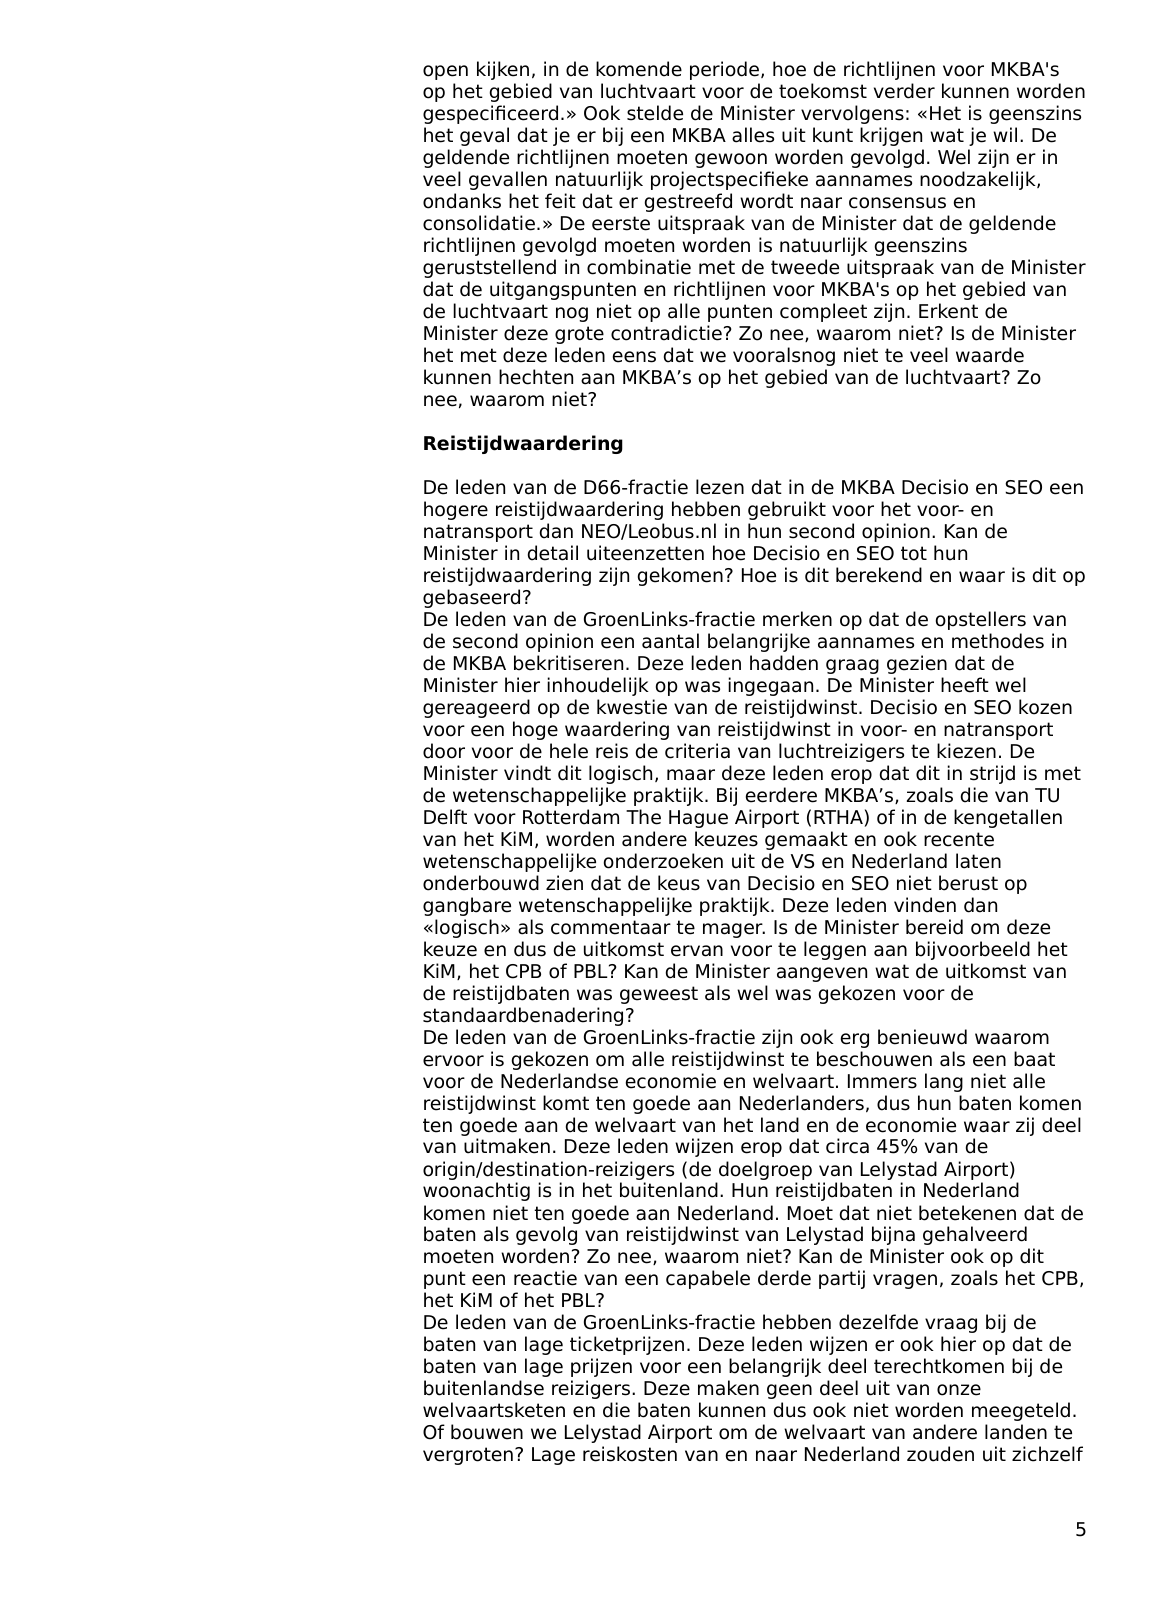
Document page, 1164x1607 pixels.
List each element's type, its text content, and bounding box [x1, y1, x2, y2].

subtitle Reistijdwaardering [422, 433, 1087, 455]
text De leden van de GroenLinks-fractie zijn ook erg benieuwd waarom ervoor is gekozen om alle reistijdwinst te beschouwen als een baat voor de Nederlandse economie en welvaart. Immers lang niet alle reistijdwinst komt ten goede aan Nederlanders, dus hun baten komen ten goede aan de welvaart van het land en de economie waar zij deel van uitmaken. Deze leden wijzen erop dat circa 45% van de origin/destination-reizigers (de doelgroep van Lelystad Airport) woonachtig is in het buitenland. Hun reistijdbaten in Nederland komen niet ten goede aan Nederland. Moet dat niet betekenen dat de baten als gevolg van reistijdwinst van Lelystad bijna gehalveerd moeten worden? Zo nee, waarom niet? Kan de Minister ook op dit punt een reactie van een capabele derde partij vragen, zoals het CPB, het KiM of het PBL? [422, 1027, 1087, 1312]
text De leden van de D66-fractie lezen dat in de MKBA Decisio en SEO een hogere reistijdwaardering hebben gebruikt voor het voor- en natransport dan NEO/Leobus.nl in hun second opinion. Kan de Minister in detail uiteenzetten hoe Decisio en SEO tot hun reistijdwaardering zijn gekomen? Hoe is dit berekend en waar is dit op gebaseerd? [422, 477, 1087, 609]
text De leden van de GroenLinks-fractie hebben dezelfde vraag bij de baten van lage ticketprijzen. Deze leden wijzen er ook hier op dat de baten van lage prijzen voor een belangrijk deel terechtkomen bij de buitenlandse reizigers. Deze maken geen deel uit van onze welvaartsketen en die baten kunnen dus ook niet worden meegeteld. Of bouwen we Lelystad Airport om de welvaart van andere landen te vergroten? Lage reiskosten van en naar Nederland zouden uit zichzelf [422, 1312, 1087, 1466]
text De leden van de GroenLinks-fractie merken op dat de opstellers van de second opinion een aantal belangrijke aannames en methodes in de MKBA bekritiseren. Deze leden hadden graag gezien dat de Minister hier inhoudelijk op was ingegaan. De Minister heeft wel gereageerd op de kwestie van de reistijdwinst. Decisio en SEO kozen voor een hoge waardering van reistijdwinst in voor- en natransport door voor de hele reis de criteria van luchtreizigers te kiezen. De Minister vindt dit logisch, maar deze leden erop dat dit in strijd is met de wetenschappelijke praktijk. Bij eerdere MKBA’s, zoals die van TU Delft voor Rotterdam The Hague Airport (RTHA) of in de kengetallen van het KiM, worden andere keuzes gemaakt en ook recente wetenschappelijke onderzoeken uit de VS en Nederland laten onderbouwd zien dat de keus van Decisio en SEO niet berust op gangbare wetenschappelijke praktijk. Deze leden vinden dan «logisch» als commentaar te mager. Is de Minister bereid om deze keuze en dus de uitkomst ervan voor te leggen aan bijvoorbeeld het KiM, het CPB of PBL? Kan de Minister aangeven wat de uitkomst van de reistijdbaten was geweest als wel was gekozen voor de standaardbenadering? [422, 609, 1087, 1027]
text open kijken, in de komende periode, hoe de richtlijnen voor MKBA's op het gebied van luchtvaart voor de toekomst verder kunnen worden gespecificeerd.» Ook stelde de Minister vervolgens: «Het is geenszins het geval dat je er bij een MKBA alles uit kunt krijgen wat je wil. De geldende richtlijnen moeten gewoon worden gevolgd. Wel zijn er in veel gevallen natuurlijk projectspecifieke aannames noodzakelijk, ondanks het feit dat er gestreefd wordt naar consensus en consolidatie.» De eerste uitspraak van de Minister dat de geldende richtlijnen gevolgd moeten worden is natuurlijk geenszins geruststellend in combinatie met de tweede uitspraak van de Minister dat de uitgangspunten en richtlijnen voor MKBA's op het gebied van de luchtvaart nog niet op alle punten compleet zijn. Erkent de Minister deze grote contradictie? Zo nee, waarom niet? Is de Minister het met deze leden eens dat we vooralsnog niet te veel waarde kunnen hechten aan MKBA’s op het gebied van de luchtvaart? Zo nee, waarom niet? [422, 59, 1087, 411]
